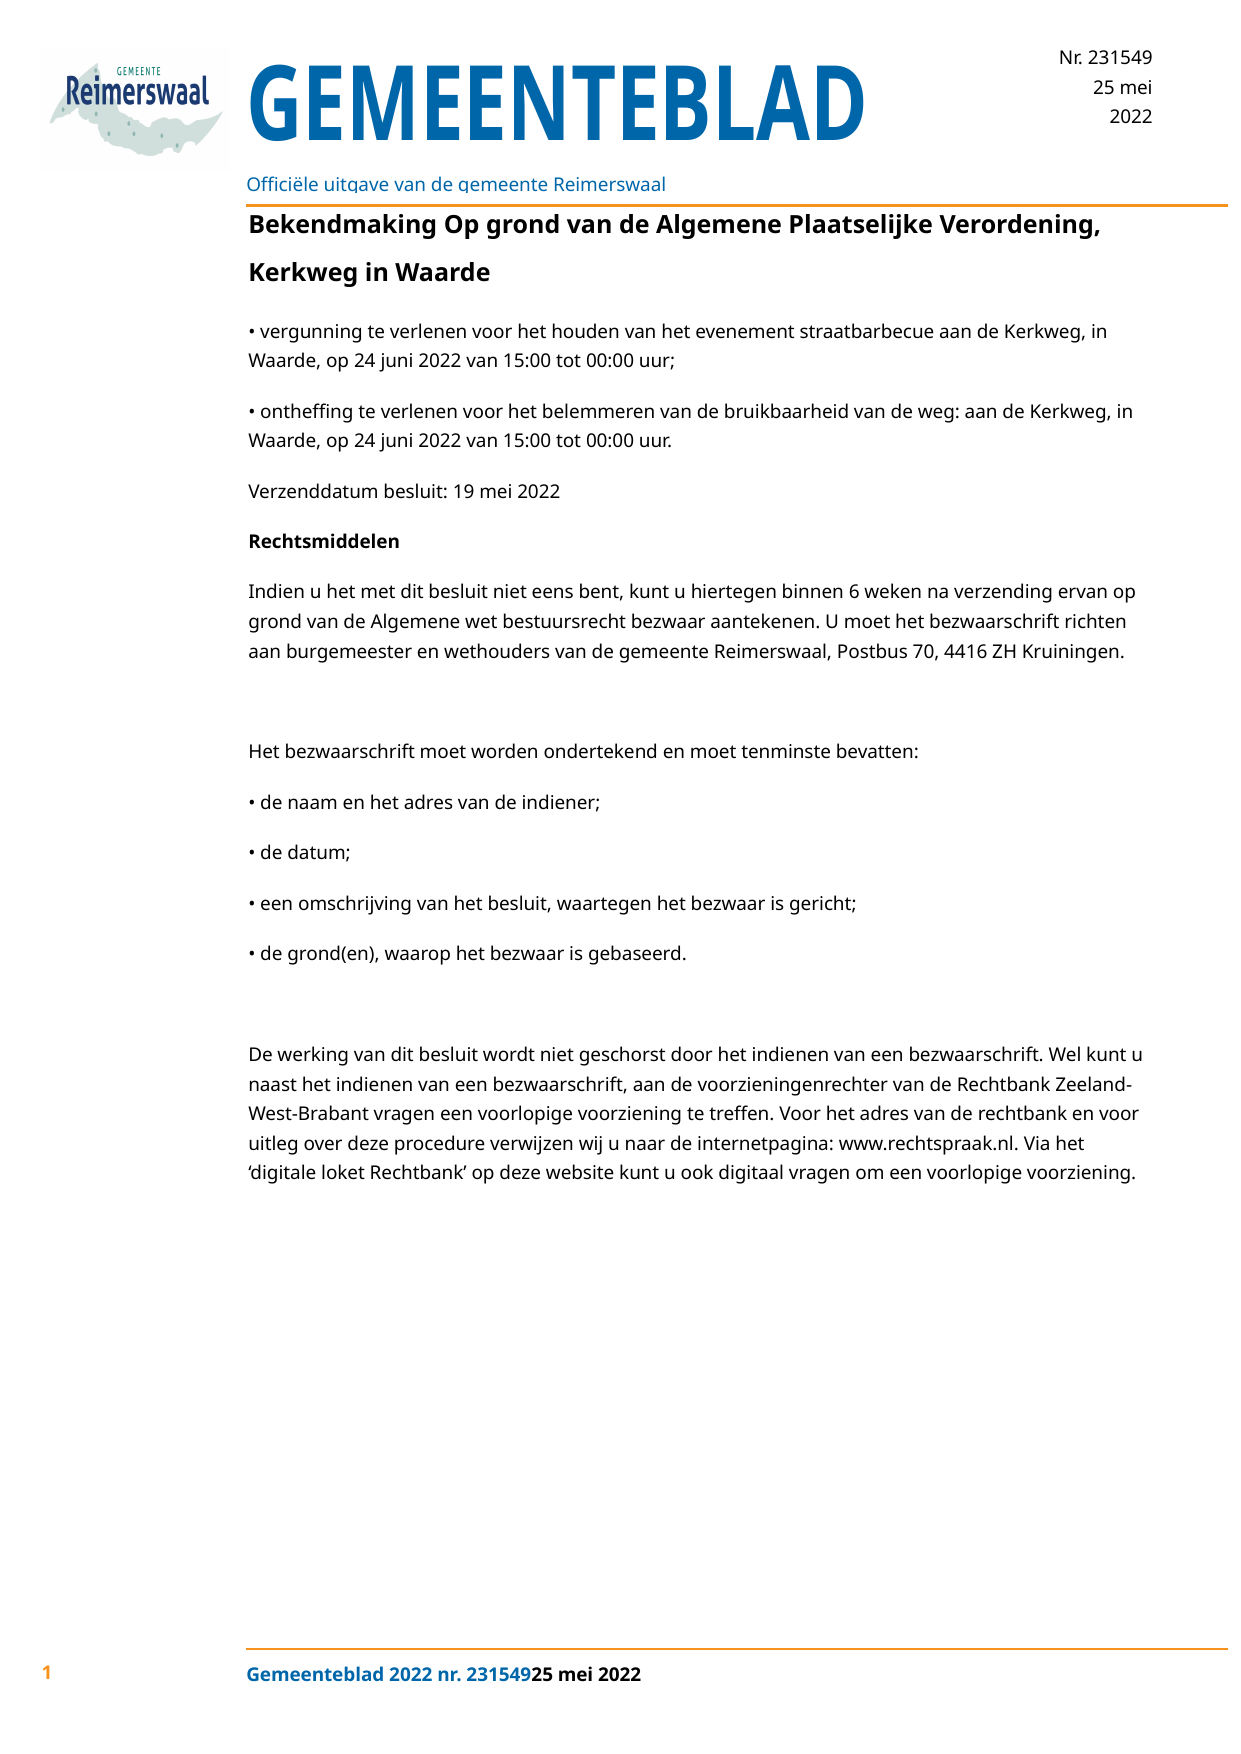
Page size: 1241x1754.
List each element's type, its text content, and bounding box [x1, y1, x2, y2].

text Indien u het met dit besluit niet eens bent, kunt u hiertegen binnen 6 weken na verzending ervan op grond van de Algemene wet bestuursrecht bezwaar aantekenen. U moet het bezwaarschrift richten aan burgemeester en wethouders van de gemeente Reimerswaal, Postbus 70, 4416 ZH Kruiningen. [248, 579, 1152, 664]
text • de grond(en), waarop het bezwaar is gebaseerd. [248, 940, 1152, 966]
text Rechtsmiddelen [248, 528, 1152, 554]
text • de naam en het adres van de indiener; [248, 789, 1152, 815]
text De werking van dit besluit wordt niet geschorst door het indienen van een bezwaarschrift. Wel kunt u naast het indienen van een bezwaarschrift, aan de voorzieningenrechter van de Rechtbank Zeeland-West-Brabant vragen een voorlopige voorziening te treffen. Voor het adres van de rechtbank en voor uitleg over deze procedure verwijzen wij u naar de internetpagina: www.rechtspraak.nl. Via het ‘digitale loket Rechtbank’ op deze website kunt u ook digitaal vragen om een voorlopige voorziening. [248, 1041, 1152, 1185]
picture [41, 47, 231, 172]
text • een omschrijving van het besluit, waartegen het bezwaar is gericht; [248, 890, 1152, 916]
text • vergunning te verlenen voor het houden van het evenement straatbarbecue aan de Kerkweg, in Waarde, op 24 juni 2022 van 15:00 tot 00:00 uur; [248, 318, 1152, 373]
text Verzenddatum besluit: ‎19 mei 2022 [248, 478, 1152, 504]
text • ontheffing te verlenen voor het belemmeren van de bruikbaarheid van de weg: aan de Kerkweg, in Waarde, op 24 juni 2022 van 15:00 tot 00:00 uur. [248, 398, 1152, 453]
text Bekendmaking Op grond van de Algemene Plaatselijke Verordening, Kerkweg in Waarde [248, 207, 1152, 288]
text • de datum; [248, 839, 1152, 865]
text Het bezwaarschrift moet worden ondertekend en moet tenminste bevatten: [248, 739, 1152, 764]
